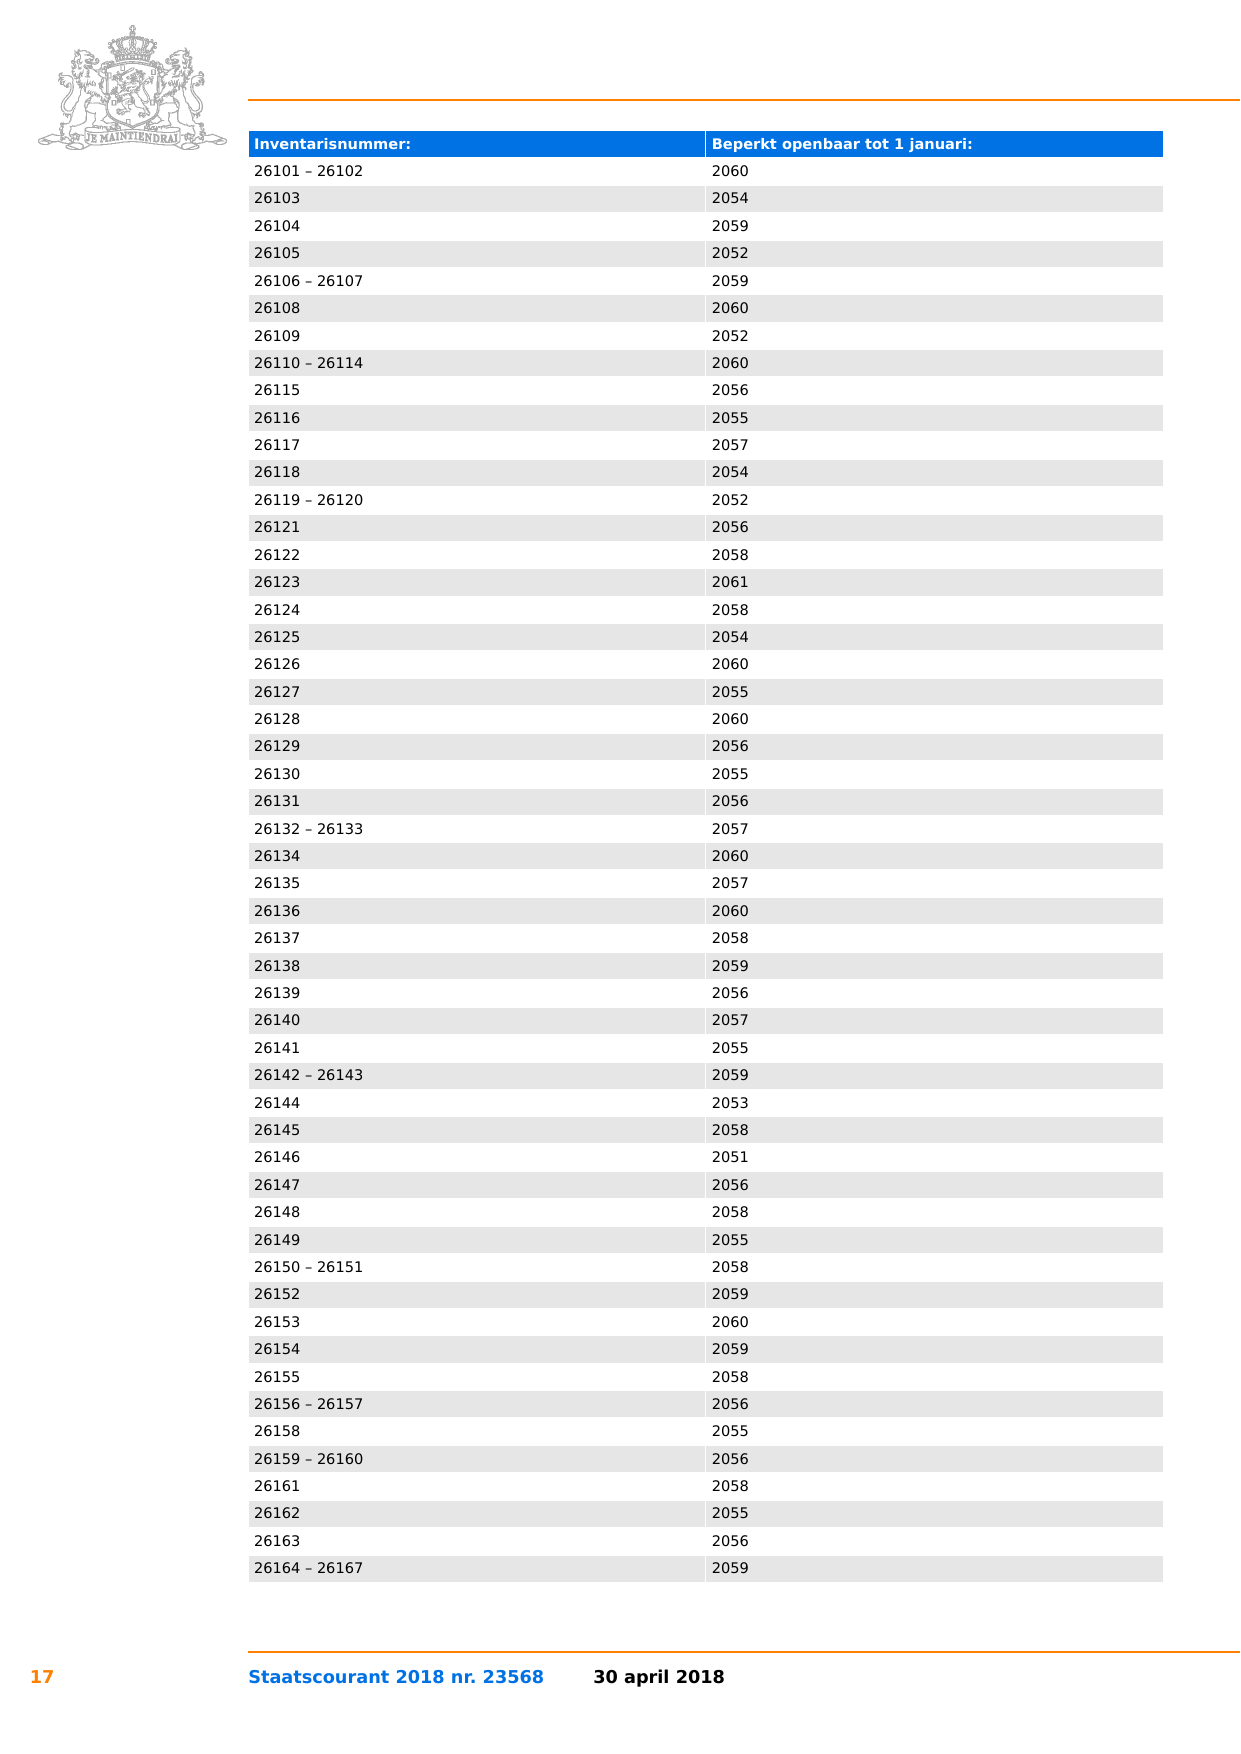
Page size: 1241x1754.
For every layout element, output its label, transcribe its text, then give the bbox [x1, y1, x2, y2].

table_cell 26145 [249, 1117, 705, 1143]
table_cell 2059 [706, 213, 1163, 239]
table_cell 26141 [249, 1035, 705, 1061]
table_cell 2052 [706, 323, 1163, 349]
table_cell 26163 [249, 1528, 705, 1554]
table_cell 26135 [249, 871, 705, 897]
table_cell 2052 [706, 487, 1163, 513]
table_cell 26139 [249, 980, 705, 1007]
table_cell 26158 [249, 1419, 705, 1445]
table_cell 2058 [706, 1117, 1163, 1143]
table_cell 2058 [706, 597, 1163, 623]
table_cell 26155 [249, 1364, 705, 1390]
table_cell 2058 [706, 1364, 1163, 1390]
table_header Beperkt openbaar tot 1 januari: [706, 131, 1163, 157]
table_cell 26118 [249, 460, 705, 486]
table_cell 2056 [706, 1391, 1163, 1417]
table_cell 26103 [249, 186, 705, 212]
table_cell 2057 [706, 1008, 1163, 1034]
table_cell 2059 [706, 268, 1163, 294]
table_cell 26161 [249, 1473, 705, 1500]
table_cell 26154 [249, 1336, 705, 1363]
table_cell 26117 [249, 432, 705, 459]
table_header Inventarisnummer: [249, 131, 705, 157]
table_cell 26124 [249, 597, 705, 623]
table_cell 26134 [249, 843, 705, 869]
table_cell 26147 [249, 1172, 705, 1198]
table_cell 2059 [706, 1063, 1163, 1089]
table_cell 2060 [706, 158, 1163, 185]
table_cell 26140 [249, 1008, 705, 1034]
table_cell 2052 [706, 241, 1163, 267]
table_cell 26126 [249, 651, 705, 678]
table_cell 26137 [249, 925, 705, 952]
table_cell 2060 [706, 898, 1163, 924]
table_cell 26164 – 26167 [249, 1556, 705, 1582]
table_cell 2060 [706, 1309, 1163, 1335]
table_cell 26138 [249, 953, 705, 979]
table_cell 2054 [706, 186, 1163, 212]
table_cell 26123 [249, 569, 705, 596]
table_cell 2060 [706, 295, 1163, 322]
table_cell 26162 [249, 1501, 705, 1527]
table_cell 26149 [249, 1227, 705, 1253]
table_cell 2055 [706, 1501, 1163, 1527]
table_cell 2056 [706, 1446, 1163, 1472]
table_cell 2058 [706, 925, 1163, 952]
table_cell 26153 [249, 1309, 705, 1335]
table_cell 26128 [249, 706, 705, 733]
table_cell 26110 – 26114 [249, 350, 705, 376]
table_cell 26104 [249, 213, 705, 239]
table_cell 2060 [706, 843, 1163, 869]
table_cell 26159 – 26160 [249, 1446, 705, 1472]
table_cell 26146 [249, 1145, 705, 1171]
table_cell 2055 [706, 1035, 1163, 1061]
table_cell 2055 [706, 679, 1163, 705]
table_cell 2058 [706, 1473, 1163, 1500]
picture [38, 25, 227, 150]
table_cell 2060 [706, 651, 1163, 678]
table_cell 26152 [249, 1282, 705, 1308]
table_cell 2054 [706, 460, 1163, 486]
table_cell 2055 [706, 761, 1163, 787]
table_cell 26105 [249, 241, 705, 267]
table_cell 2056 [706, 734, 1163, 760]
table_cell 26101 – 26102 [249, 158, 705, 185]
table_cell 2060 [706, 350, 1163, 376]
table_cell 2056 [706, 378, 1163, 404]
table_cell 2051 [706, 1145, 1163, 1171]
table_cell 26148 [249, 1199, 705, 1226]
table_cell 26116 [249, 405, 705, 431]
table_cell 26130 [249, 761, 705, 787]
table_cell 26131 [249, 789, 705, 815]
table_cell 2054 [706, 624, 1163, 650]
table_cell 2061 [706, 569, 1163, 596]
table_cell 2057 [706, 432, 1163, 459]
table_cell 26106 – 26107 [249, 268, 705, 294]
table_cell 2056 [706, 1172, 1163, 1198]
table_cell 2058 [706, 542, 1163, 568]
table_cell 2058 [706, 1254, 1163, 1281]
table_cell 2053 [706, 1090, 1163, 1116]
table_cell 26122 [249, 542, 705, 568]
table_cell 2056 [706, 980, 1163, 1007]
table_cell 26121 [249, 515, 705, 541]
table_cell 2059 [706, 1336, 1163, 1363]
table_cell 2056 [706, 515, 1163, 541]
table_cell 26150 – 26151 [249, 1254, 705, 1281]
table_cell 26125 [249, 624, 705, 650]
table_cell 26144 [249, 1090, 705, 1116]
table_cell 26129 [249, 734, 705, 760]
table_cell 26115 [249, 378, 705, 404]
table_cell 2059 [706, 1556, 1163, 1582]
table_cell 26108 [249, 295, 705, 322]
table_cell 2058 [706, 1199, 1163, 1226]
table_cell 2056 [706, 1528, 1163, 1554]
table_cell 2057 [706, 871, 1163, 897]
table_cell 2059 [706, 1282, 1163, 1308]
table_cell 2055 [706, 405, 1163, 431]
table_cell 2056 [706, 789, 1163, 815]
table_cell 2057 [706, 816, 1163, 842]
table_cell 26142 – 26143 [249, 1063, 705, 1089]
table_cell 26156 – 26157 [249, 1391, 705, 1417]
table_cell 2055 [706, 1419, 1163, 1445]
table_cell 2060 [706, 706, 1163, 733]
table_cell 2055 [706, 1227, 1163, 1253]
table_cell 26109 [249, 323, 705, 349]
table_cell 26127 [249, 679, 705, 705]
table_cell 26119 – 26120 [249, 487, 705, 513]
table_cell 26132 – 26133 [249, 816, 705, 842]
table_cell 26136 [249, 898, 705, 924]
table_cell 2059 [706, 953, 1163, 979]
